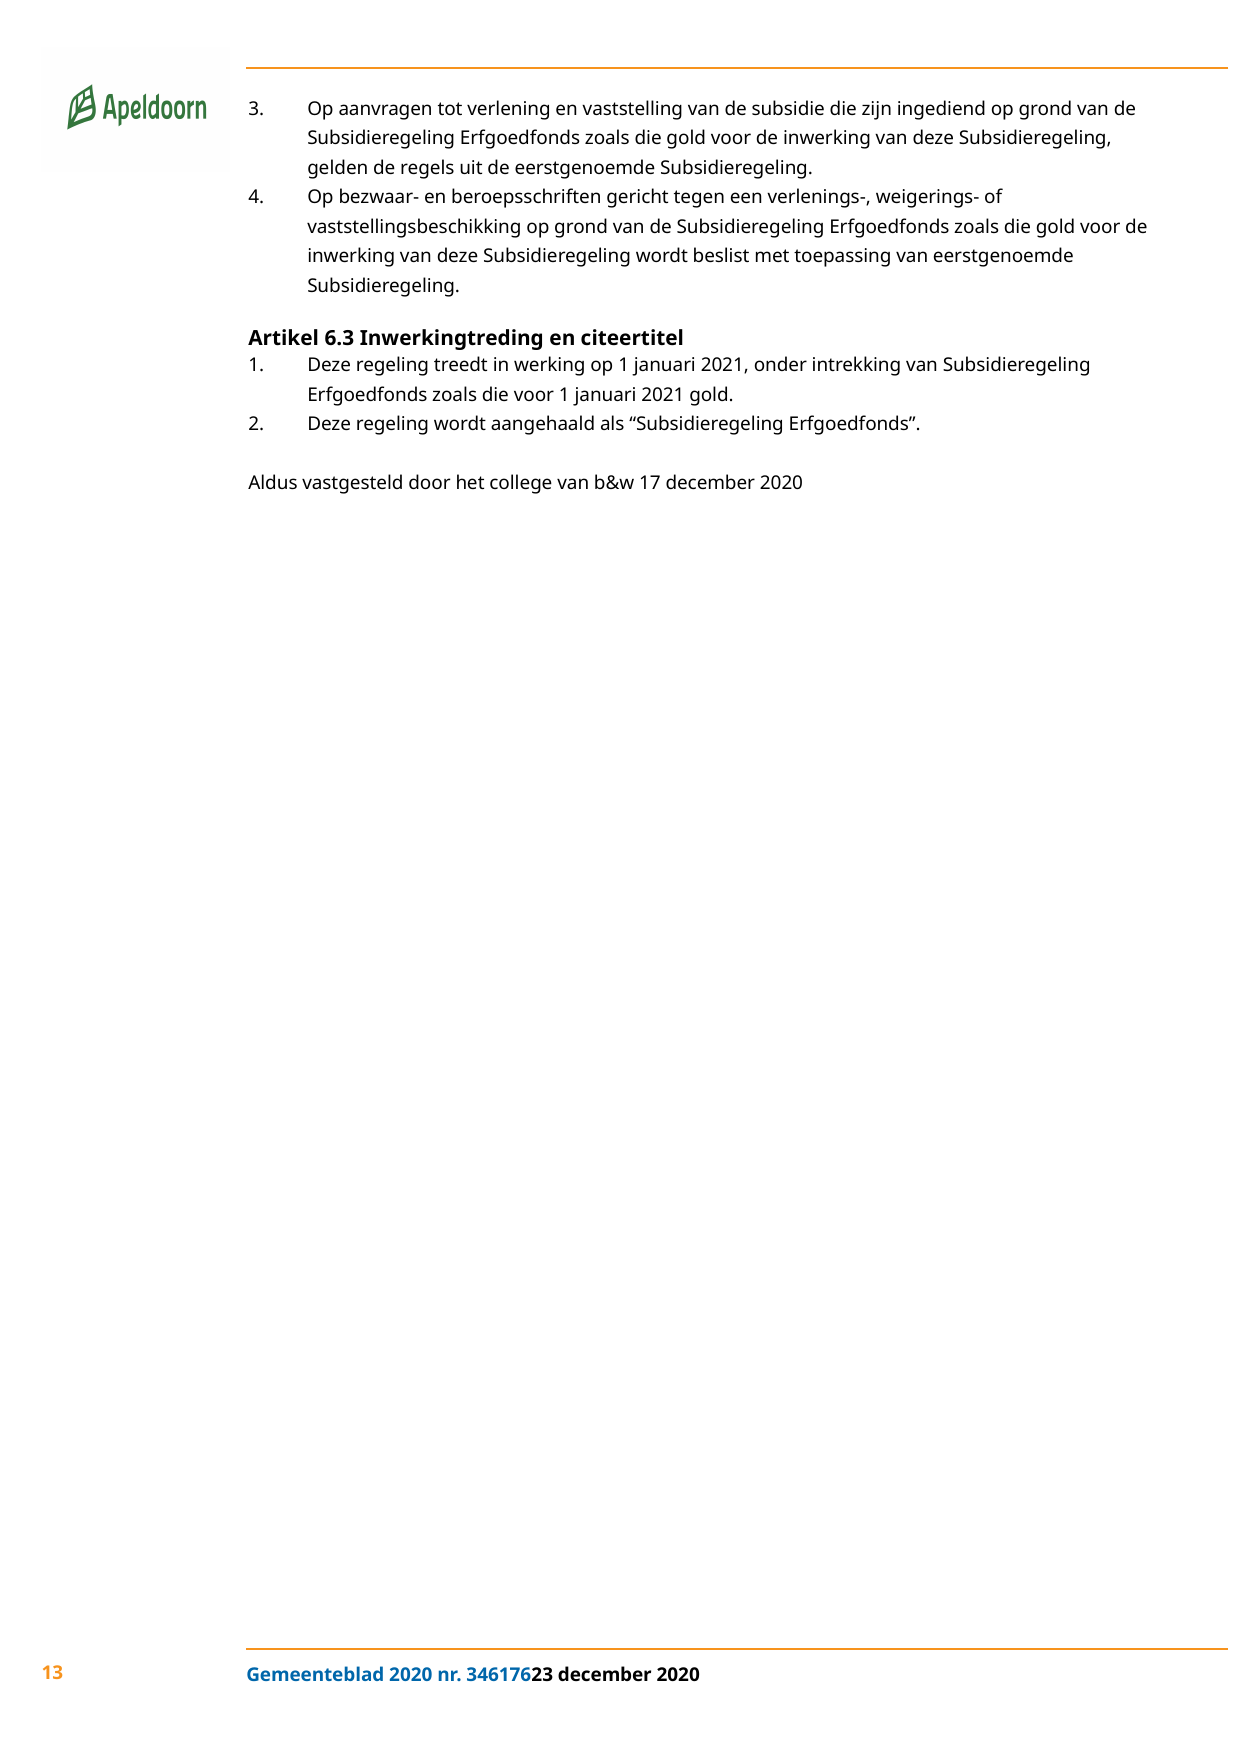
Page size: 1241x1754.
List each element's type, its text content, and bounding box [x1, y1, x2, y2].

list Deze regeling treedt in werking op 1 januari 2021, onder intrekking van Subsidieregeling Erfgoedfonds zoals die voor 1 januari 2021 gold. [248, 351, 1152, 406]
picture [41, 47, 231, 172]
list Op aanvragen tot verlening en vaststelling van de subsidie die zijn ingediend op grond van de Subsidieregeling Erfgoedfonds zoals die gold voor de inwerking van deze Subsidieregeling, gelden de regels uit de eerstgenoemde Subsidieregeling. [248, 95, 1152, 180]
text Aldus vastgesteld door het college van b&w 17 december 2020 [248, 469, 1152, 495]
text Artikel 6.3 Inwerkingtreding en citeertitel [248, 323, 1152, 351]
list Deze regeling wordt aangehaald als “Subsidieregeling Erfgoedfonds”. [248, 410, 1152, 436]
list Op bezwaar- en beroepsschriften gericht tegen een verlenings-, weigerings- of vaststellingsbeschikking op grond van de Subsidieregeling Erfgoedfonds zoals die gold voor de inwerking van deze Subsidieregeling wordt beslist met toepassing van eerstgenoemde Subsidieregeling. [248, 183, 1152, 298]
